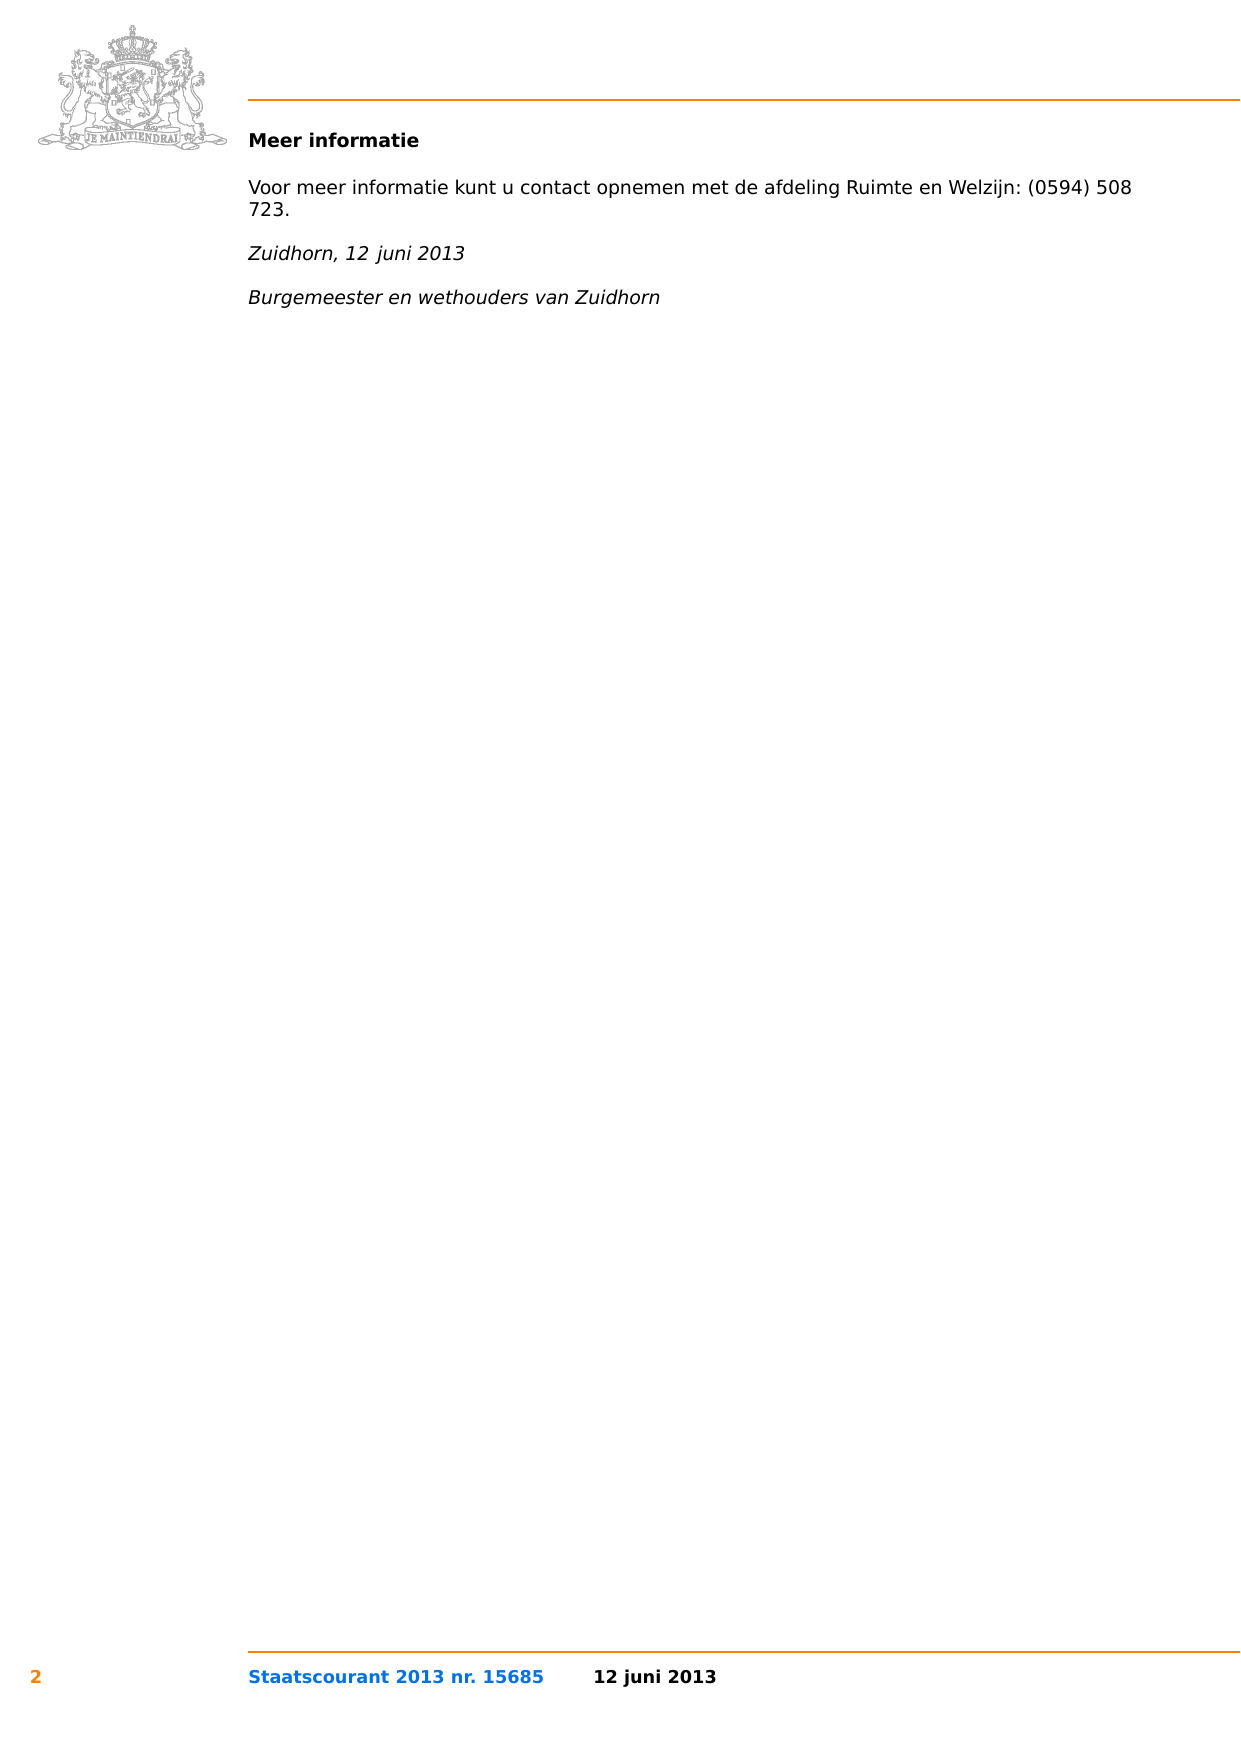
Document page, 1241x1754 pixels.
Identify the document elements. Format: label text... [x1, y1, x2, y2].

subtitle Meer informatie [248, 130, 1163, 152]
picture [38, 25, 227, 150]
text Zuidhorn, 12 juni 2013 [248, 243, 1163, 265]
text Voor meer informatie kunt u contact opnemen met de afdeling Ruimte en Welzijn: (0594) 508 723. [248, 177, 1163, 221]
text Burgemeester en wethouders van Zuidhorn [248, 287, 1163, 308]
